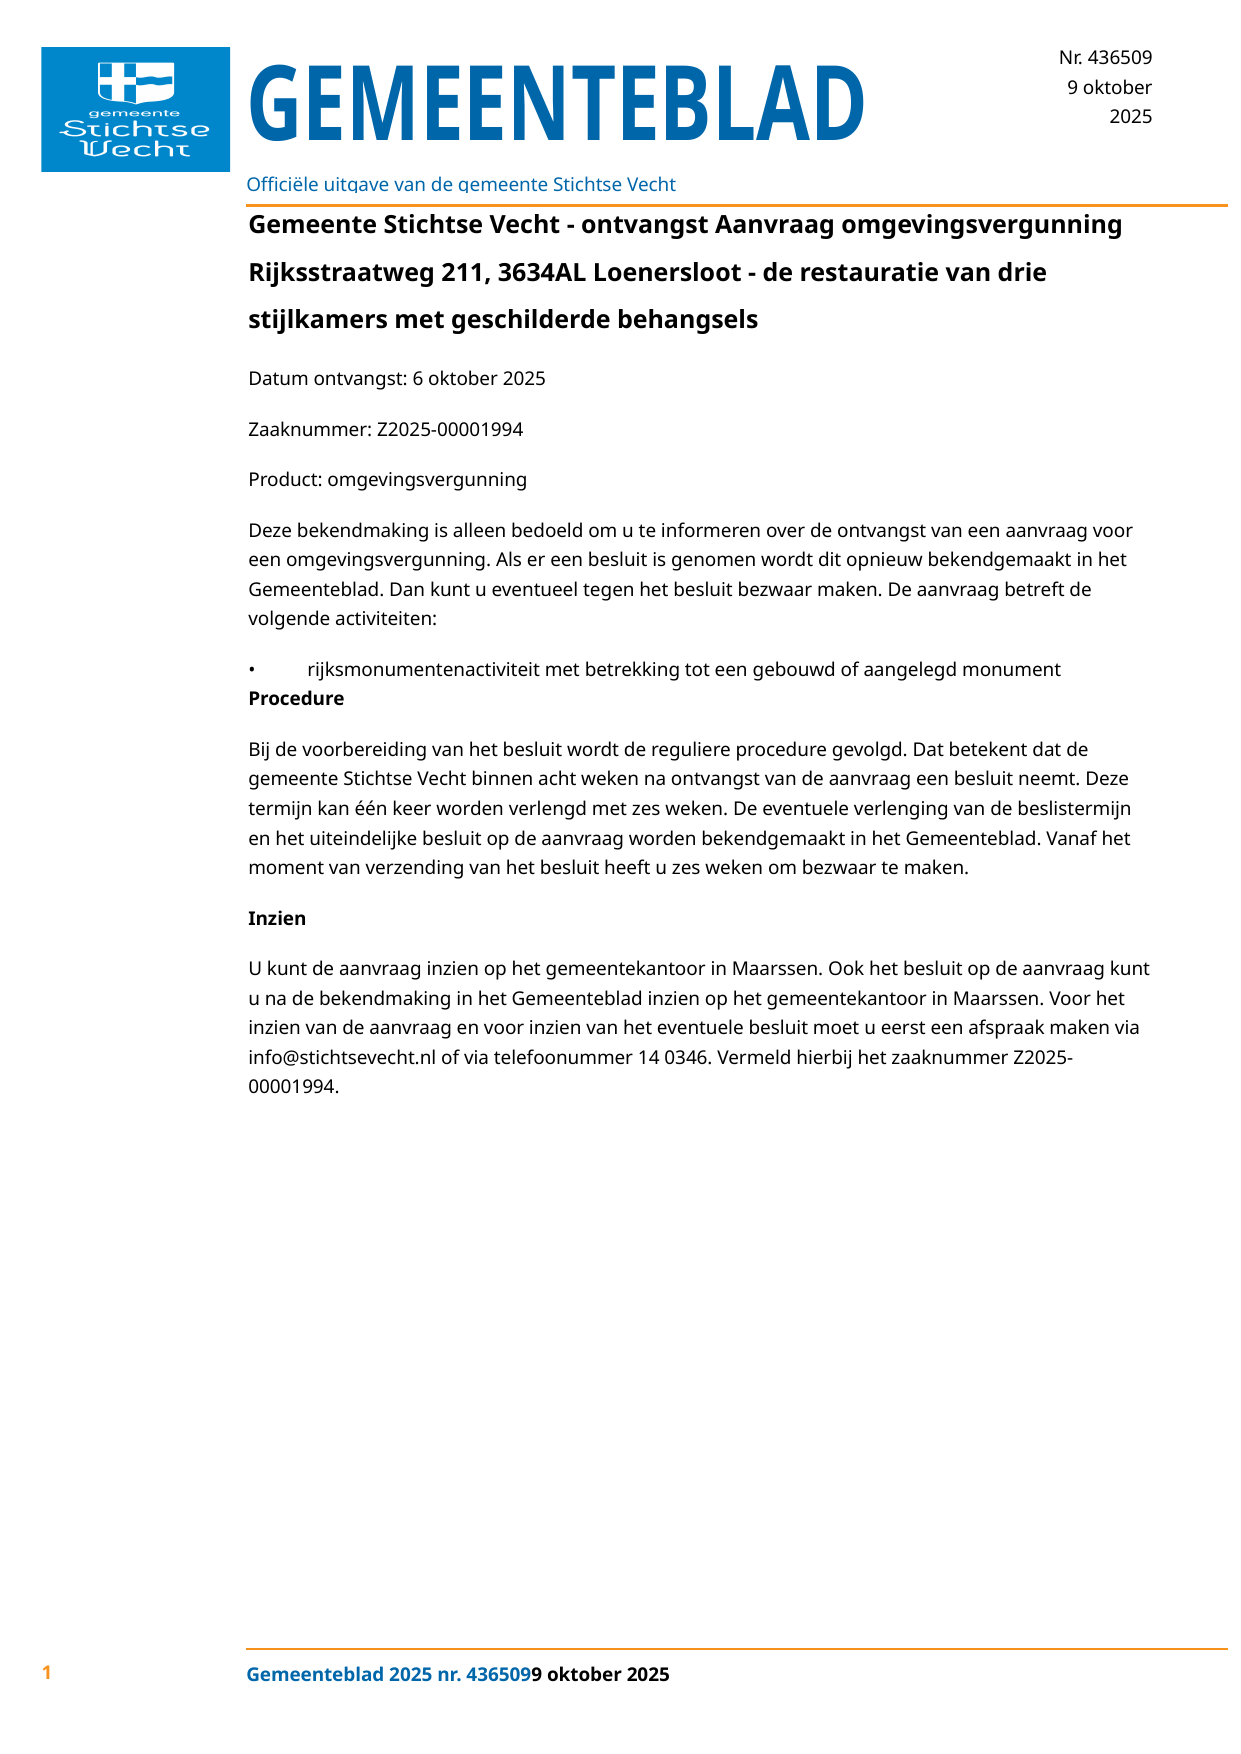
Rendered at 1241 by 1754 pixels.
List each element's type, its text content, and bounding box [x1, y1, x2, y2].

text Gemeente Stichtse Vecht - ontvangst Aanvraag omgevingsvergunning Rijksstraatweg 211, 3634AL Loenersloot - de restauratie van drie stijlkamers met geschilderde behangsels [248, 207, 1152, 336]
text Zaaknummer: Z2025-00001994 [248, 416, 1152, 442]
text Deze bekendmaking is alleen bedoeld om u te informeren over de ontvangst van een aanvraag voor een omgevingsvergunning. Als er een besluit is genomen wordt dit opnieuw bekendgemaakt in het Gemeenteblad. Dan kunt u eventueel tegen het besluit bezwaar maken. De aanvraag betreft de volgende activiteiten: [248, 517, 1152, 631]
picture [99, 63, 135, 101]
text Bij de voorbereiding van het besluit wordt de reguliere procedure gevolgd. Dat betekent dat de gemeente Stichtse Vecht binnen acht weken na ontvangst van de aanvraag een besluit neemt. Deze termijn kan één keer worden verlengd met zes weken. De eventuele verlenging van de beslistermijn en het uiteindelijke besluit op de aanvraag worden bekendgemaakt in het Gemeenteblad. Vanaf het moment van verzending van het besluit heeft u zes weken om bezwaar te maken. [248, 736, 1152, 880]
text Inzien [248, 905, 1152, 930]
text Procedure [248, 686, 1152, 711]
picture [137, 63, 174, 103]
text Product: omgevingsvergunning [248, 466, 1152, 492]
list rijksmonumentenactiviteit met betrekking tot een gebouwd of aangelegd monument [248, 656, 1152, 682]
text U kunt de aanvraag inzien op het gemeentekantoor in Maarssen. Ook het besluit op de aanvraag kunt u na de bekendmaking in het Gemeenteblad inzien op het gemeentekantoor in Maarssen. Voor het inzien van de aanvraag en voor inzien van het eventuele besluit moet u eerst een afspraak maken via info@stichtsevecht.nl of via telefoonummer 14 0346. Vermeld hierbij het zaaknummer Z2025-00001994. [248, 955, 1152, 1099]
text Datum ontvangst: 6 oktober 2025 [248, 366, 1152, 391]
